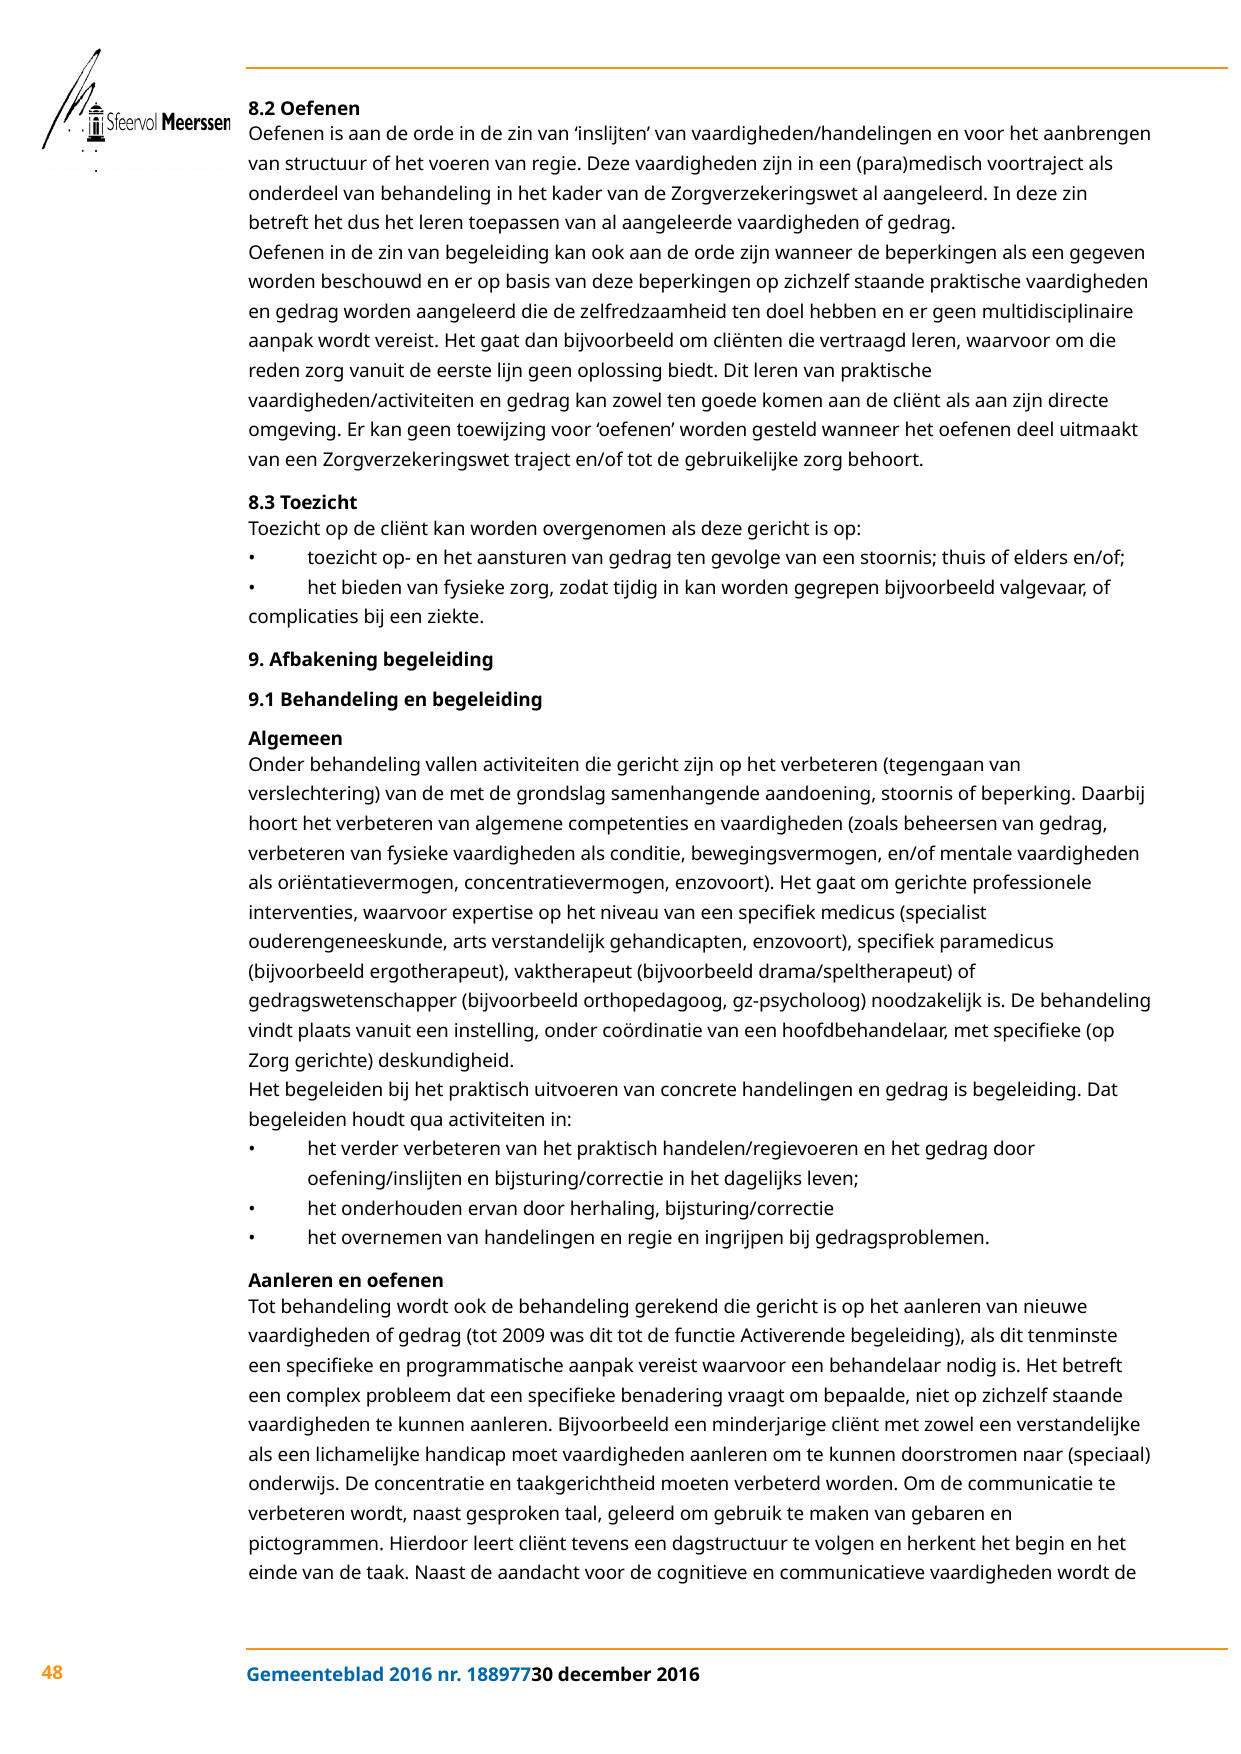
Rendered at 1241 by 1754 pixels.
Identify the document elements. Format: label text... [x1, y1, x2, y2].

text Het begeleiden bij het praktisch uitvoeren van concrete handelingen en gedrag is begeleiding. Dat begeleiden houdt qua activiteiten in: [248, 1076, 1152, 1132]
text Toezicht op de cliënt kan worden overgenomen als deze gericht is op: [248, 515, 1152, 541]
text Tot behandeling wordt ook de behandeling gerekend die gericht is op het aanleren van nieuwe vaardigheden of gedrag (tot 2009 was dit tot de functie Activerende begeleiding), als dit tenminste een specifieke en programmatische aanpak vereist waarvoor een behandelaar nodig is. Het betreft een complex probleem dat een specifieke benadering vraagt om bepaalde, niet op zichzelf staande vaardigheden te kunnen aanleren. Bijvoorbeeld een minderjarige cliënt met zowel een verstandelijke als een lichamelijke handicap moet vaardigheden aanleren om te kunnen doorstromen naar (speciaal) onderwijs. De concentratie en taakgerichtheid moeten verbeterd worden. Om de communicatie te verbeteren wordt, naast gesproken taal, geleerd om gebruik te maken van gebaren en pictogrammen. Hierdoor leert cliënt tevens een dagstructuur te volgen en herkent het begin en het einde van de taak. Naast de aandacht voor de cognitieve en communicatieve vaardigheden wordt de [248, 1293, 1152, 1585]
list het overnemen van handelingen en regie en ingrijpen bij gedragsproblemen. [248, 1224, 1152, 1250]
list toezicht op- en het aansturen van gedrag ten gevolge van een stoornis; thuis of elders en/of; [248, 544, 1152, 570]
text Aanleren en oefenen [248, 1267, 1152, 1293]
text Oefenen is aan de orde in de zin van ‘inslijten’ van vaardigheden/handelingen en voor het aanbrengen van structuur of het voeren van regie. Deze vaardigheden zijn in een (para)medisch voortraject als onderdeel van behandeling in het kader van de Zorgverzekeringswet al aangeleerd. In deze zin betreft het dus het leren toepassen van al aangeleerde vaardigheden of gedrag. [248, 121, 1152, 235]
picture [41, 47, 231, 172]
text Oefenen in de zin van begeleiding kan ook aan de orde zijn wanneer de beperkingen als een gegeven worden beschouwd en er op basis van deze beperkingen op zichzelf staande praktische vaardigheden en gedrag worden aangeleerd die de zelfredzaamheid ten doel hebben en er geen multidisciplinaire aanpak wordt vereist. Het gaat dan bijvoorbeeld om cliënten die vertraagd leren, waarvoor om die reden zorg vanuit de eerste lijn geen oplossing biedt. Dit leren van praktische vaardigheden/activiteiten en gedrag kan zowel ten goede komen aan de cliënt als aan zijn directe omgeving. Er kan geen toewijzing voor ‘oefenen’ worden gesteld wanneer het oefenen deel uitmaakt van een Zorgverzekeringswet traject en/of tot de gebruikelijke zorg behoort. [248, 239, 1152, 472]
text complicaties bij een ziekte. [248, 603, 1152, 629]
list het onderhouden ervan door herhaling, bijsturing/correctie [248, 1195, 1152, 1220]
text 9. Afbakening begeleiding [248, 647, 1152, 672]
text 9.1 Behandeling en begeleiding [248, 686, 1152, 712]
text 8.2 Oefenen [248, 95, 1152, 121]
text Algemeen [248, 725, 1152, 751]
text 8.3 Toezicht [248, 489, 1152, 515]
list het bieden van fysieke zorg, zodat tijdig in kan worden gegrepen bijvoorbeeld valgevaar, of [248, 574, 1152, 600]
text Onder behandeling vallen activiteiten die gericht zijn op het verbeteren (tegengaan van verslechtering) van de met de grondslag samenhangende aandoening, stoornis of beperking. Daarbij hoort het verbeteren van algemene competenties en vaardigheden (zoals beheersen van gedrag, verbeteren van fysieke vaardigheden als conditie, bewegingsvermogen, en/of mentale vaardigheden als oriëntatievermogen, concentratievermogen, enzovoort). Het gaat om gerichte professionele interventies, waarvoor expertise op het niveau van een specifiek medicus (specialist ouderengeneeskunde, arts verstandelijk gehandicapten, enzovoort), specifiek paramedicus (bijvoorbeeld ergotherapeut), vaktherapeut (bijvoorbeeld drama/speltherapeut) of gedragswetenschapper (bijvoorbeeld orthopedagoog, gz-psycholoog) noodzakelijk is. De behandeling vindt plaats vanuit een instelling, onder coördinatie van een hoofdbehandelaar, met specifieke (op Zorg gerichte) deskundigheid. [248, 751, 1152, 1072]
list het verder verbeteren van het praktisch handelen/regievoeren en het gedrag door oefening/inslijten en bijsturing/correctie in het dagelijks leven; [248, 1136, 1152, 1191]
